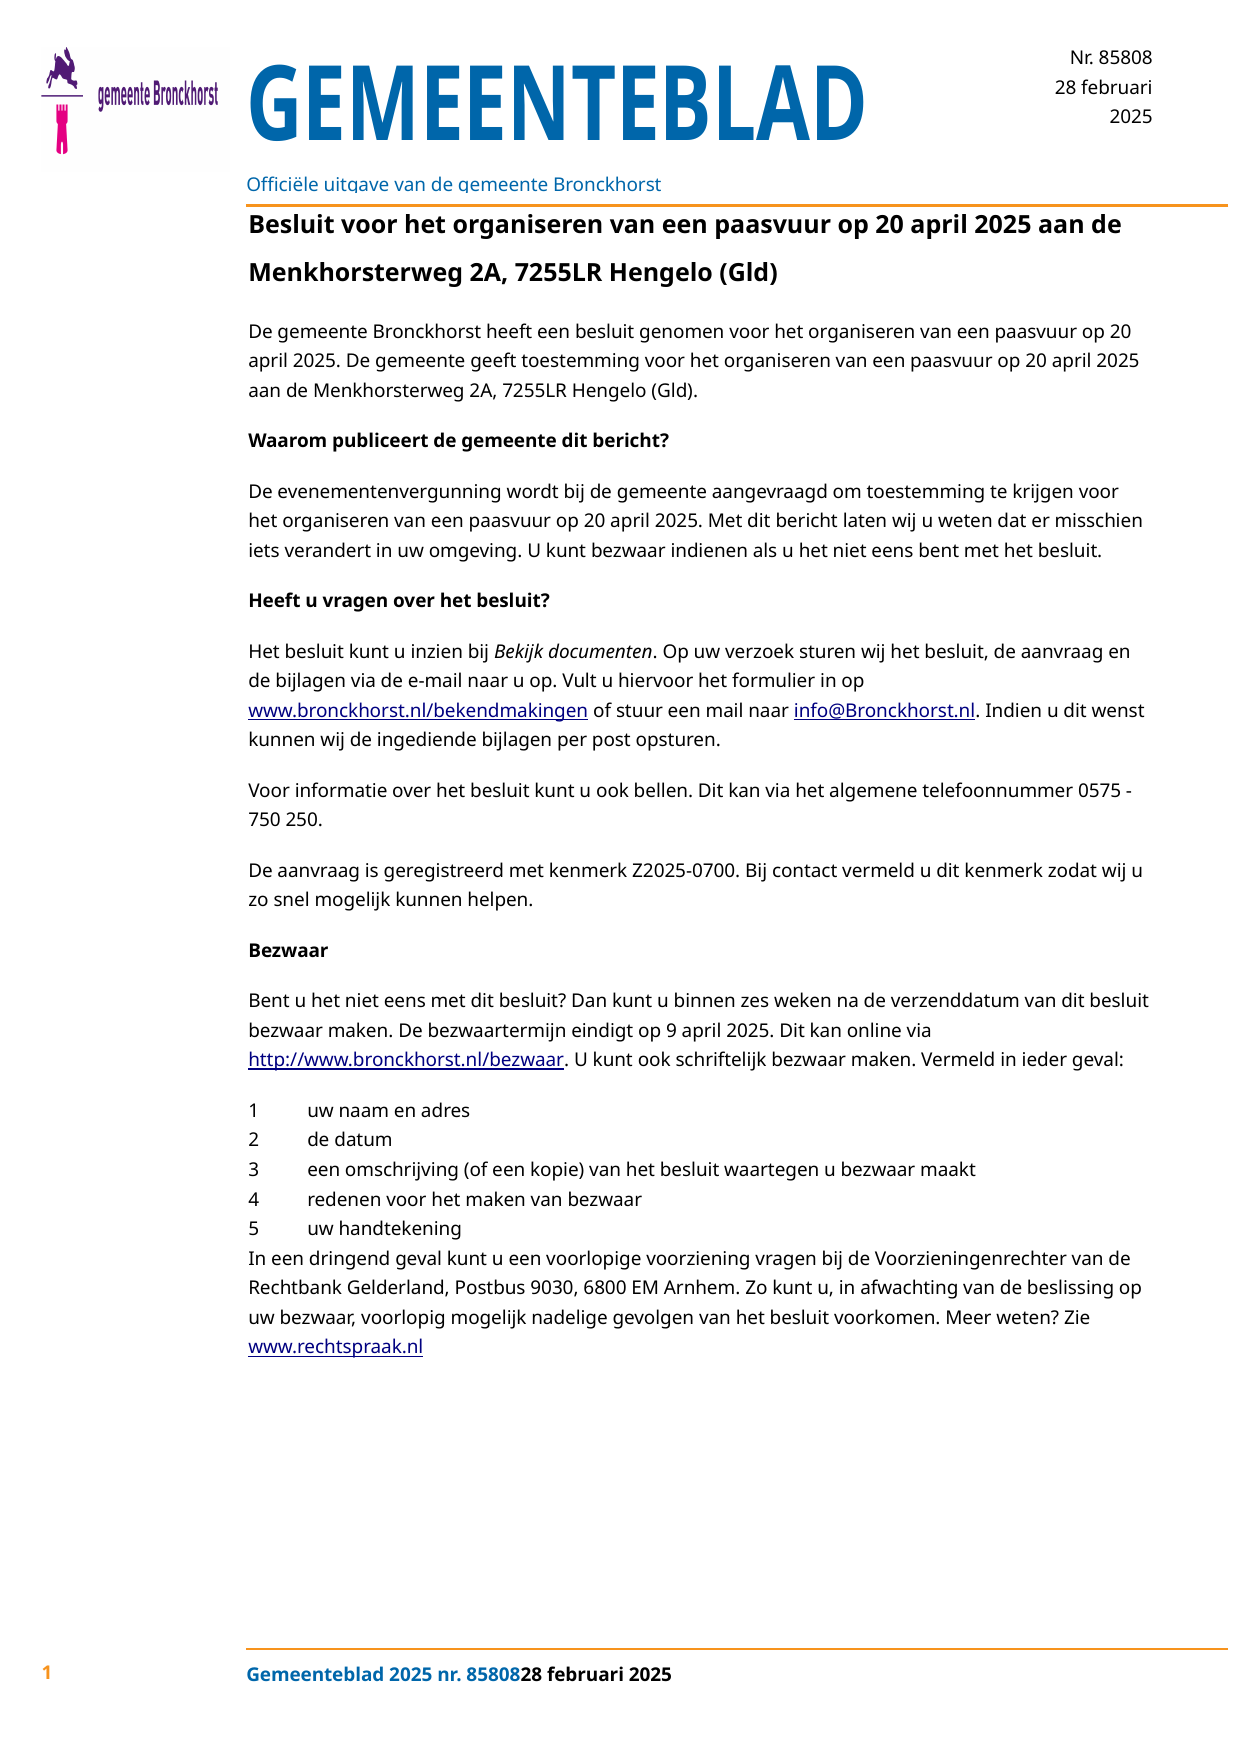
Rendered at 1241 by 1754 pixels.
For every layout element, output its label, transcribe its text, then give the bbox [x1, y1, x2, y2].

list uw naam en adres [248, 1097, 1152, 1123]
text Bezwaar [248, 937, 1152, 963]
text Waarom publiceert de gemeente dit bericht? [248, 427, 1152, 453]
text De gemeente Bronckhorst heeft een besluit genomen voor het organiseren van een paasvuur op 20 april 2025. De gemeente geeft toestemming voor het organiseren van een paasvuur op 20 april 2025 aan de Menkhorsterweg 2A, 7255LR Hengelo (Gld). [248, 318, 1152, 403]
list een omschrijving (of een kopie) van het besluit waartegen u bezwaar maakt [248, 1156, 1152, 1182]
text Voor informatie over het besluit kunt u ook bellen. Dit kan via het algemene telefoonnummer 0575 - 750 250. [248, 777, 1152, 832]
text In een dringend geval kunt u een voorlopige voorziening vragen bij de Voorzieningenrechter van de Rechtbank Gelderland, Postbus 9030, 6800 EM Arnhem. Zo kunt u, in afwachting van de beslissing op uw bezwaar, voorlopig mogelijk nadelige gevolgen van het besluit voorkomen. Meer weten? Zie www.rechtspraak.nl [248, 1245, 1152, 1359]
text De aanvraag is geregistreerd met kenmerk Z2025-0700. Bij contact vermeld u dit kenmerk zodat wij u zo snel mogelijk kunnen helpen. [248, 857, 1152, 912]
text Besluit voor het organiseren van een paasvuur op 20 april 2025 aan de Menkhorsterweg 2A, 7255LR Hengelo (Gld) [248, 207, 1152, 288]
text Het besluit kunt u inzien bij Bekijk documenten. Op uw verzoek sturen wij het besluit, de aanvraag en de bijlagen via de e-mail naar u op. Vult u hiervoor het formulier in op www.bronckhorst.nl/bekendmakingen of stuur een mail naar info@Bronckhorst.nl. Indien u dit wenst kunnen wij de ingediende bijlagen per post opsturen. [248, 638, 1152, 752]
list redenen voor het maken van bezwaar [248, 1186, 1152, 1212]
text Heeft u vragen over het besluit? [248, 587, 1152, 613]
text Bent u het niet eens met dit besluit? Dan kunt u binnen zes weken na de verzenddatum van dit besluit bezwaar maken. De bezwaartermijn eindigt op 9 april 2025. Dit kan online via http://www.bronckhorst.nl/bezwaar. U kunt ook schriftelijk bezwaar maken. Vermeld in ieder geval: [248, 987, 1152, 1072]
picture [41, 47, 231, 172]
text De evenementenvergunning wordt bij de gemeente aangevraagd om toestemming te krijgen voor het organiseren van een paasvuur op 20 april 2025. Met dit bericht laten wij u weten dat er misschien iets verandert in uw omgeving. U kunt bezwaar indienen als u het niet eens bent met het besluit. [248, 478, 1152, 563]
list uw handtekening [248, 1215, 1152, 1241]
list de datum [248, 1127, 1152, 1152]
